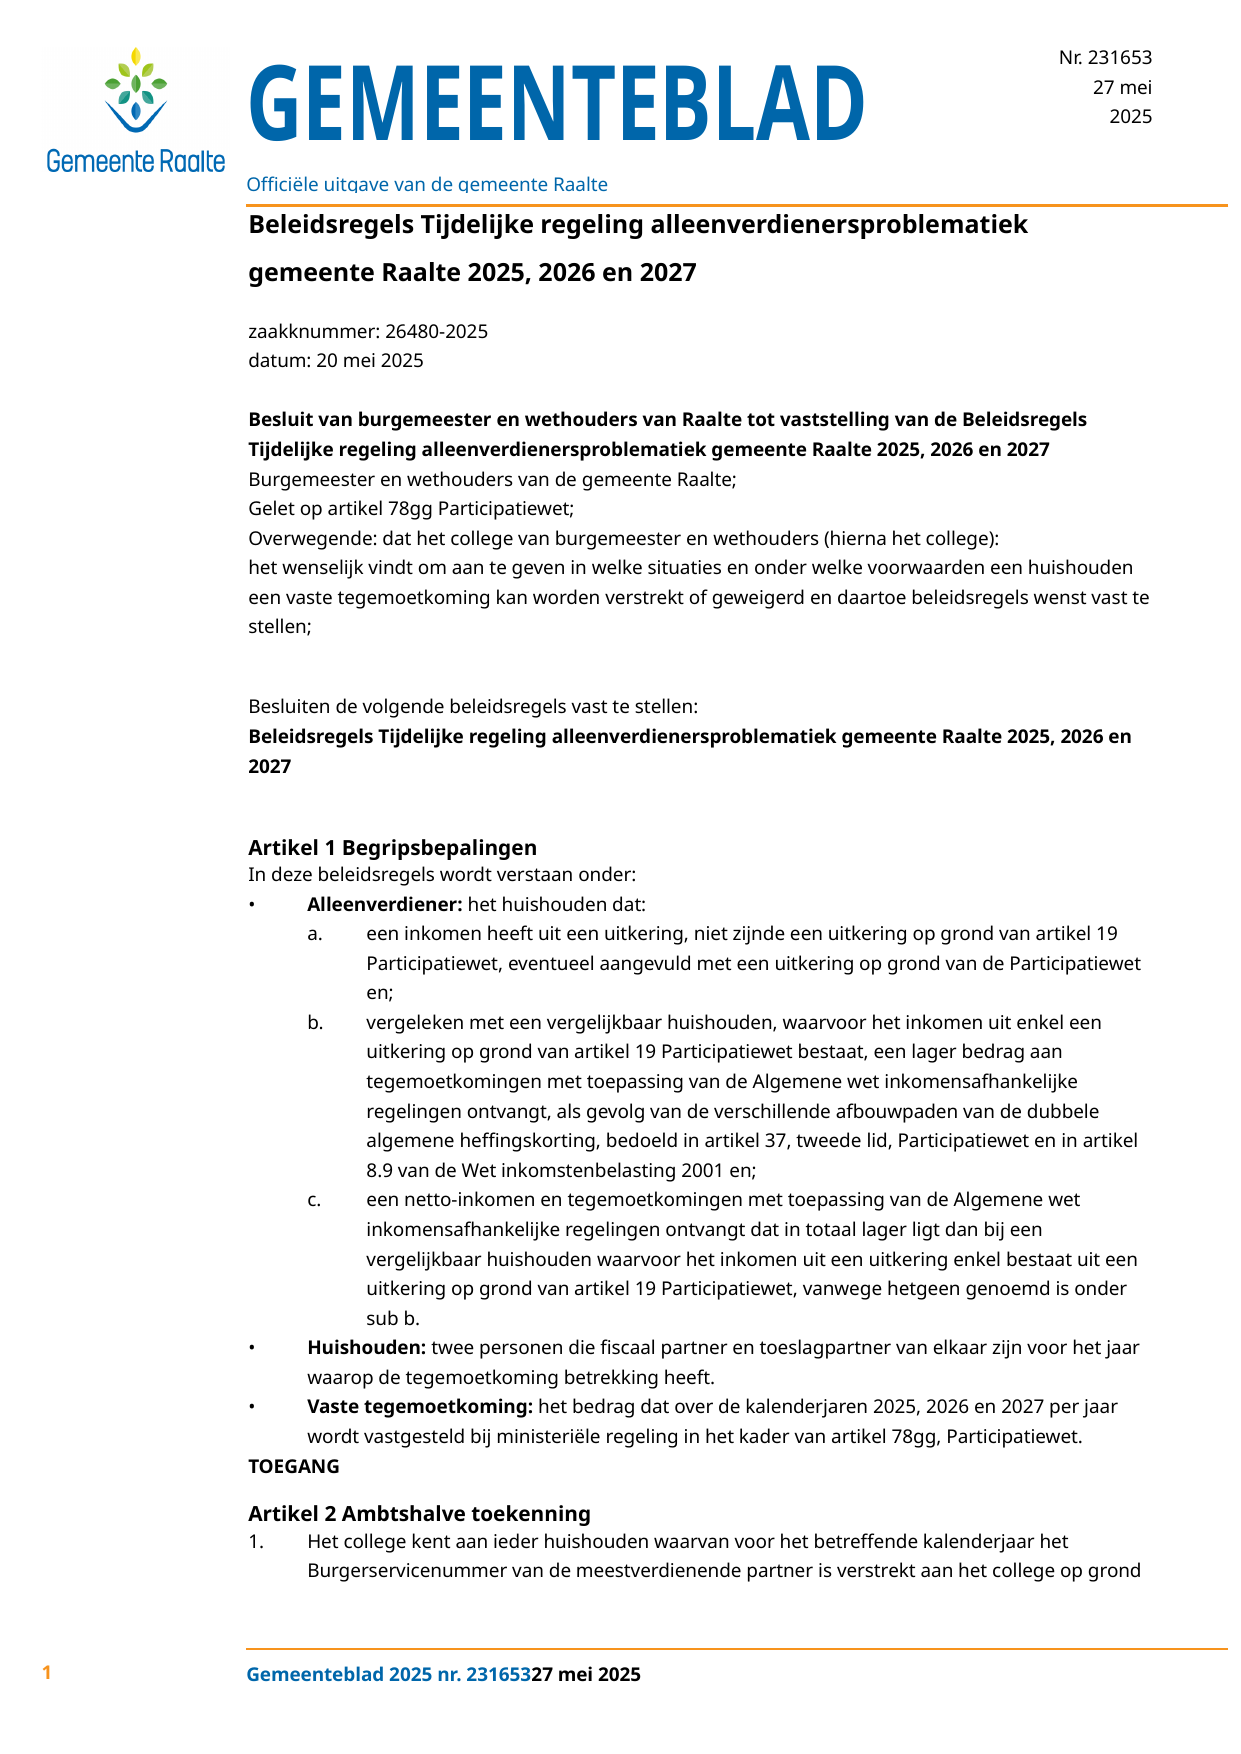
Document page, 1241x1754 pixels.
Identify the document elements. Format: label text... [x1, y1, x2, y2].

text In deze beleidsregels wordt verstaan onder: [248, 861, 1152, 887]
list Het college kent aan ieder huishouden waarvan voor het betreffende kalenderjaar het Burgerservicenummer van de meestverdienende partner is verstrekt aan het college op grond [248, 1528, 1152, 1583]
list Vaste tegemoetkoming: het bedrag dat over de kalenderjaren 2025, 2026 en 2027 per jaar wordt vastgesteld bij ministeriële regeling in het kader van artikel 78gg, Participatiewet. [248, 1394, 1152, 1449]
list een inkomen heeft uit een uitkering, niet zijnde een uitkering op grond van artikel 19 Participatiewet, eventueel aangevuld met een uitkering op grond van de Participatiewet en; [307, 920, 1152, 1005]
picture [41, 47, 231, 172]
list vergeleken met een vergelijkbaar huishouden, waarvoor het inkomen uit enkel een uitkering op grond van artikel 19 Participatiewet bestaat, een lager bedrag aan tegemoetkomingen met toepassing van de Algemene wet inkomensafhankelijke regelingen ontvangt, als gevolg van de verschillende afbouwpaden van de dubbele algemene heffingskorting, bedoeld in artikel 37, tweede lid, Participatiewet en in artikel 8.9 van de Wet inkomstenbelasting 2001 en; [307, 1009, 1152, 1183]
list een netto-inkomen en tegemoetkomingen met toepassing van de Algemene wet inkomensafhankelijke regelingen ontvangt dat in totaal lager ligt dan bij een vergelijkbaar huishouden waarvoor het inkomen uit een uitkering enkel bestaat uit een uitkering op grond van artikel 19 Participatiewet, vanwege hetgeen genoemd is onder sub b. [307, 1187, 1152, 1331]
text Beleidsregels Tijdelijke regeling alleenverdienersproblematiek gemeente Raalte 2025, 2026 en 2027 [248, 207, 1152, 288]
text Artikel 1 Begripsbepalingen [248, 833, 1152, 861]
text Gelet op artikel 78gg Participatiewet; [248, 495, 1152, 521]
text het wenselijk vindt om aan te geven in welke situaties en onder welke voorwaarden een huishouden een vaste tegemoetkoming kan worden verstrekt of geweigerd en daartoe beleidsregels wenst vast te stellen; [248, 554, 1152, 639]
text zaakknummer: 26480-2025 [248, 318, 1152, 344]
text Artikel 2 Ambtshalve toekenning [248, 1499, 1152, 1528]
text Besluiten de volgende beleidsregels vast te stellen: [248, 694, 1152, 719]
text Overwegende: dat het college van burgemeester en wethouders (hierna het college): [248, 525, 1152, 551]
list Huishouden: twee personen die fiscaal partner en toeslagpartner van elkaar zijn voor het jaar waarop de tegemoetkoming betrekking heeft. [248, 1334, 1152, 1390]
text Besluit van burgemeester en wethouders van Raalte tot vaststelling van de Beleidsregels Tijdelijke regeling alleenverdienersproblematiek gemeente Raalte 2025, 2026 en 2027 [248, 407, 1152, 462]
text Burgemeester en wethouders van de gemeente Raalte; [248, 466, 1152, 492]
list Alleenverdiener: het huishouden dat: [248, 891, 1152, 917]
text TOEGANG [248, 1453, 1152, 1479]
text datum: 20 mei 2025 [248, 347, 1152, 373]
text Beleidsregels Tijdelijke regeling alleenverdienersproblematiek gemeente Raalte 2025, 2026 en 2027 [248, 723, 1152, 778]
